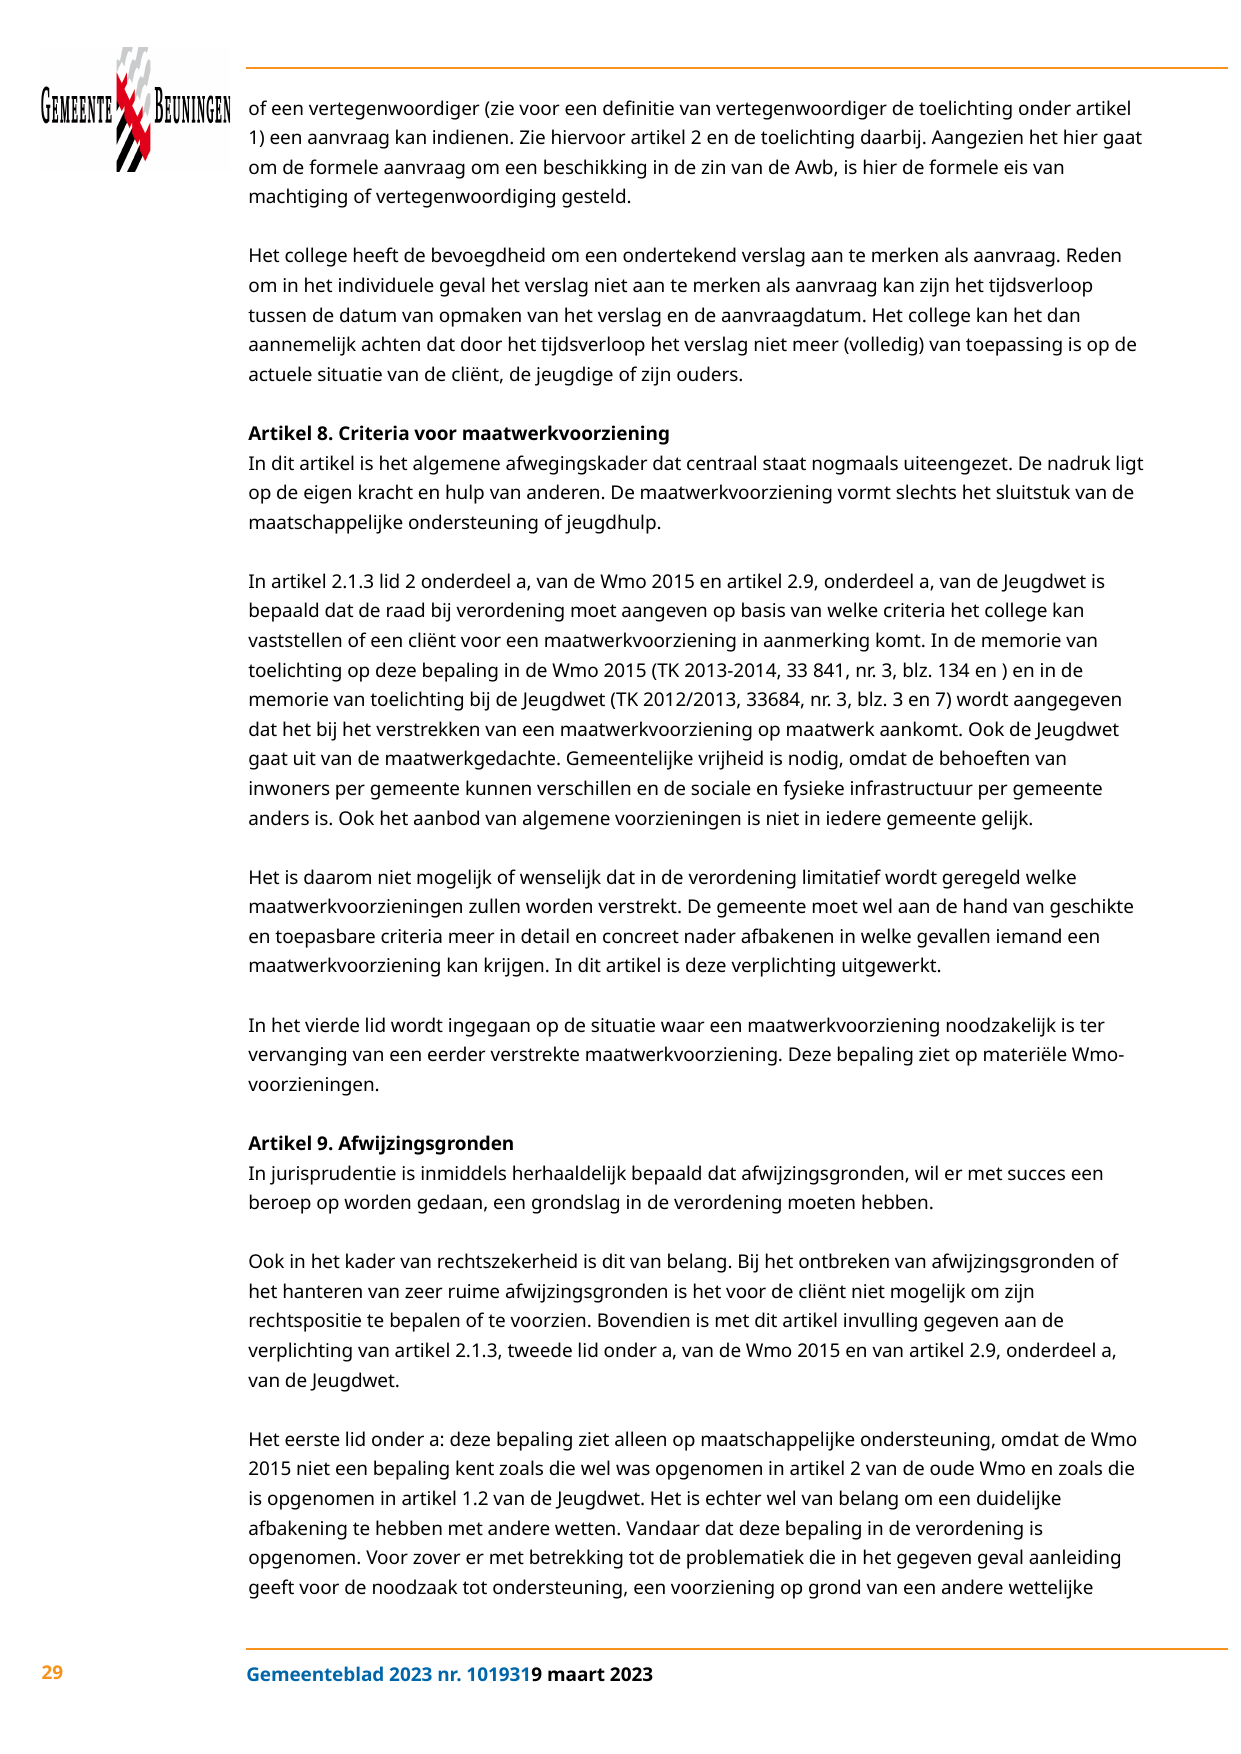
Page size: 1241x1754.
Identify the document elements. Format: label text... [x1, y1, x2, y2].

text Het eerste lid onder a: deze bepaling ziet alleen op maatschappelijke ondersteuning, omdat de Wmo 2015 niet een bepaling kent zoals die wel was opgenomen in artikel 2 van de oude Wmo en zoals die is opgenomen in artikel 1.2 van de Jeugdwet. Het is echter wel van belang om een duidelijke afbakening te hebben met andere wetten. Vandaar dat deze bepaling in de verordening is opgenomen. Voor zover er met betrekking tot de problematiek die in het gegeven geval aanleiding geeft voor de noodzaak tot ondersteuning, een voorziening op grond van een andere wettelijke [248, 1426, 1152, 1600]
text In jurisprudentie is inmiddels herhaaldelijk bepaald dat afwijzingsgronden, wil er met succes een beroep op worden gedaan, een grondslag in de verordening moeten hebben. [248, 1160, 1152, 1215]
text Ook in het kader van rechtszekerheid is dit van belang. Bij het ontbreken van afwijzingsgronden of het hanteren van zeer ruime afwijzingsgronden is het voor de cliënt niet mogelijk om zijn rechtspositie te bepalen of te voorzien. Bovendien is met dit artikel invulling gegeven aan de verplichting van artikel 2.1.3, tweede lid onder a, van de Wmo 2015 en van artikel 2.9, onderdeel a, van de Jeugdwet. [248, 1248, 1152, 1393]
text Artikel 8. Criteria voor maatwerkvoorziening [248, 420, 1152, 446]
text In dit artikel is het algemene afwegingskader dat centraal staat nogmaals uiteengezet. De nadruk ligt op de eigen kracht en hulp van anderen. De maatwerkvoorziening vormt slechts het sluitstuk van de maatschappelijke ondersteuning of jeugdhulp. [248, 450, 1152, 535]
text In artikel 2.1.3 lid 2 onderdeel a, van de Wmo 2015 en artikel 2.9, onderdeel a, van de Jeugdwet is bepaald dat de raad bij verordening moet aangeven op basis van welke criteria het college kan vaststellen of een cliënt voor een maatwerkvoorziening in aanmerking komt. In de memorie van toelichting op deze bepaling in de Wmo 2015 (TK 2013-2014, 33 841, nr. 3, blz. 134 en ) en in de memorie van toelichting bij de Jeugdwet (TK 2012/2013, 33684, nr. 3, blz. 3 en 7) wordt aangegeven dat het bij het verstrekken van een maatwerkvoorziening op maatwerk aankomt. Ook de Jeugdwet gaat uit van de maatwerkgedachte. Gemeentelijke vrijheid is nodig, omdat de behoeften van inwoners per gemeente kunnen verschillen en de sociale en fysieke infrastructuur per gemeente anders is. Ook het aanbod van algemene voorzieningen is niet in iedere gemeente gelijk. [248, 568, 1152, 831]
text of een vertegenwoordiger (zie voor een definitie van vertegenwoordiger de toelichting onder artikel 1) een aanvraag kan indienen. Zie hiervoor artikel 2 en de toelichting daarbij. Aangezien het hier gaat om de formele aanvraag om een beschikking in de zin van de Awb, is hier de formele eis van machtiging of vertegenwoordiging gesteld. [248, 95, 1152, 209]
text Het is daarom niet mogelijk of wenselijk dat in de verordening limitatief wordt geregeld welke maatwerkvoorzieningen zullen worden verstrekt. De gemeente moet wel aan de hand van geschikte en toepasbare criteria meer in detail en concreet nader afbakenen in welke gevallen iemand een maatwerkvoorziening kan krijgen. In dit artikel is deze verplichting uitgewerkt. [248, 864, 1152, 978]
picture [41, 47, 231, 172]
text Het college heeft de bevoegdheid om een ondertekend verslag aan te merken als aanvraag. Reden om in het individuele geval het verslag niet aan te merken als aanvraag kan zijn het tijdsverloop tussen de datum van opmaken van het verslag en de aanvraagdatum. Het college kan het dan aannemelijk achten dat door het tijdsverloop het verslag niet meer (volledig) van toepassing is op de actuele situatie van de cliënt, de jeugdige of zijn ouders. [248, 243, 1152, 387]
text Artikel 9. Afwijzingsgronden [248, 1130, 1152, 1156]
text In het vierde lid wordt ingegaan op de situatie waar een maatwerkvoorziening noodzakelijk is ter vervanging van een eerder verstrekte maatwerkvoorziening. Deze bepaling ziet op materiële Wmo-voorzieningen. [248, 1012, 1152, 1097]
